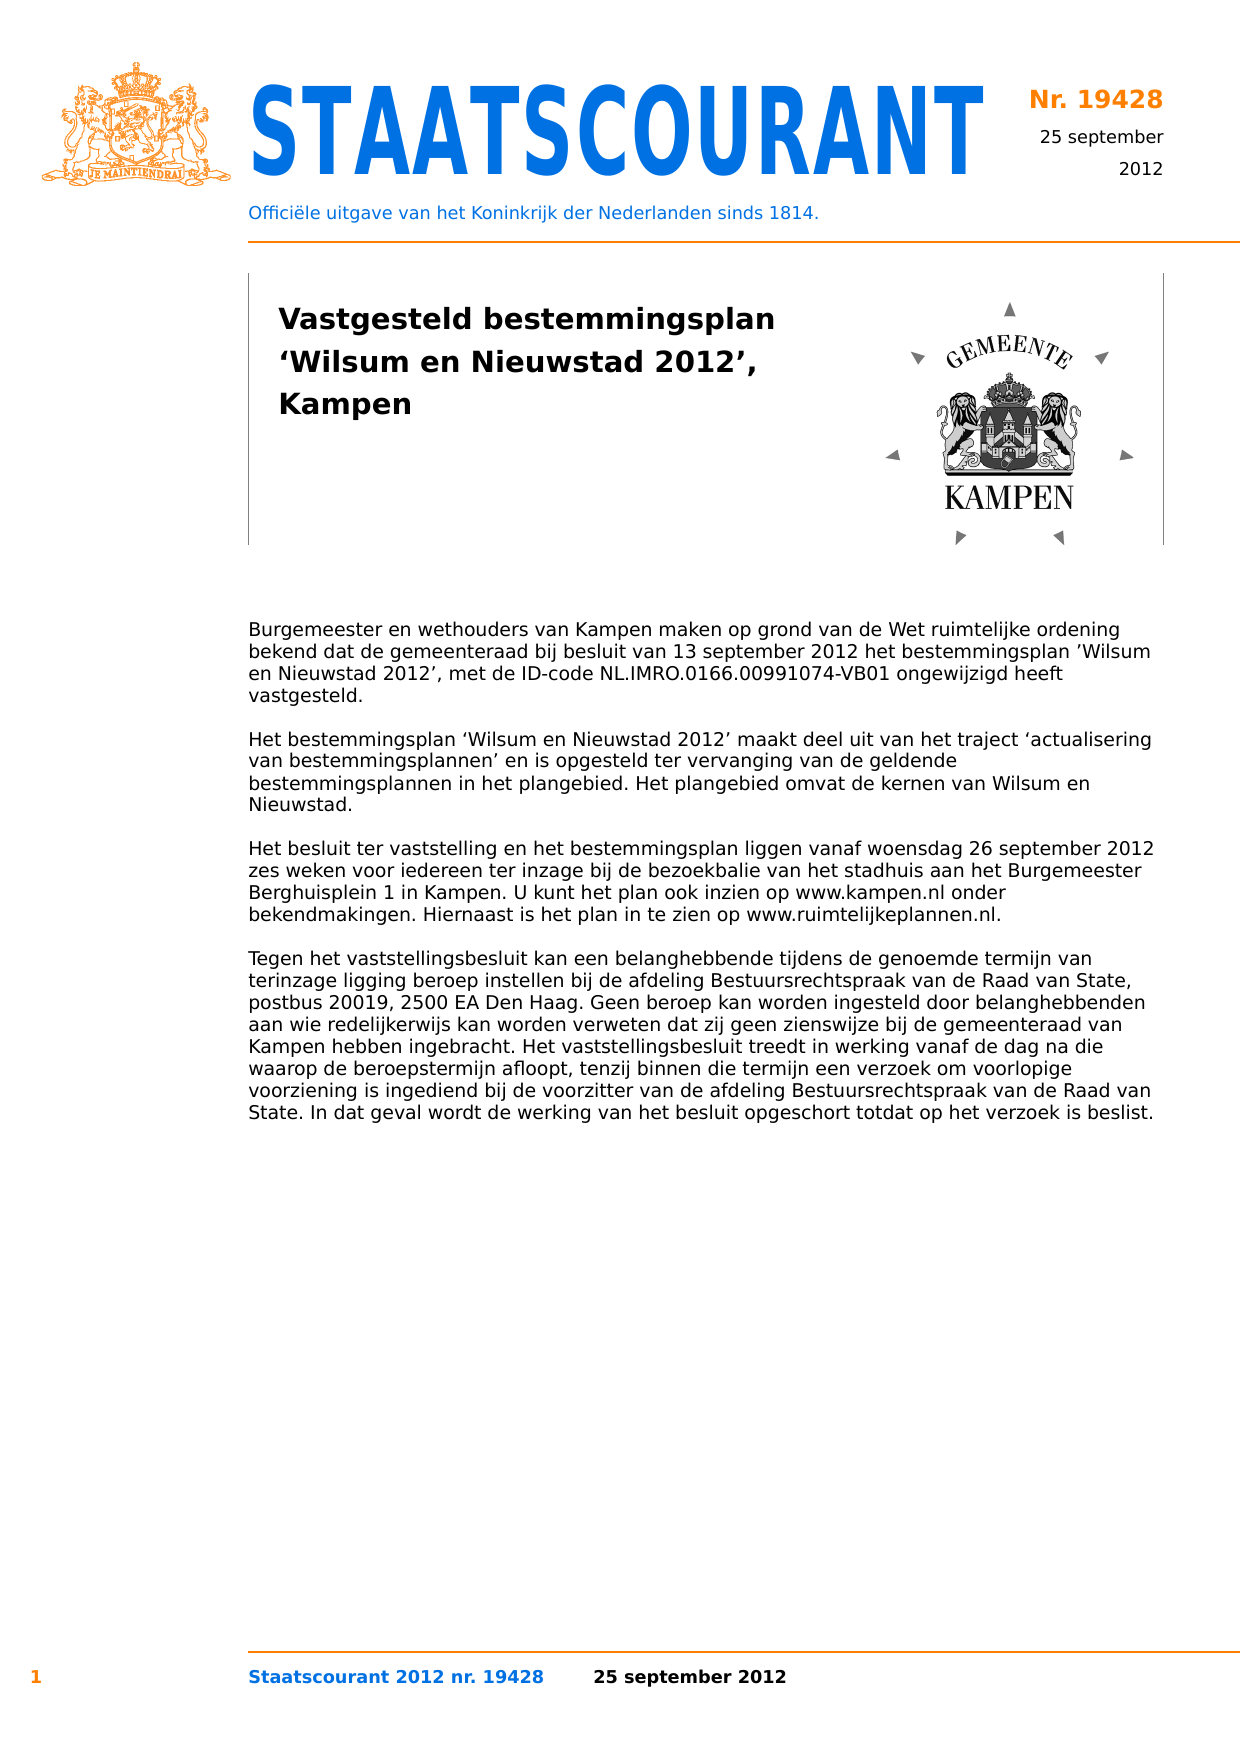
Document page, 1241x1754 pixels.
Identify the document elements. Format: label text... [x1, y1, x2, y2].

table_header STAATSCOURANT [248, 62, 998, 203]
picture [885, 302, 1134, 545]
table_cell 2012 [998, 153, 1240, 203]
table_cell 25 september [998, 121, 1240, 153]
text Burgemeester en wethouders van Kampen maken op grond van de Wet ruimtelijke ordening bekend dat de gemeenteraad bij besluit van 13 september 2012 het bestemmingsplan ’Wilsum en Nieuwstad 2012’, met de ID-code NL.IMRO.0166.00991074-VB01 ongewijzigd heeft vastgesteld. [248, 619, 1163, 707]
table_header [25, 62, 248, 241]
text Het bestemmingsplan ‘Wilsum en Nieuwstad 2012’ maakt deel uit van het traject ‘actualisering van bestemmingsplannen’ en is opgesteld ter vervanging van de geldende bestemmingsplannen in het plangebied. Het plangebied omvat de kernen van Wilsum en Nieuwstad. [248, 728, 1163, 816]
text Het besluit ter vaststelling en het bestemmingsplan liggen vanaf woensdag 26 september 2012 zes weken voor iedereen ter inzage bij de bezoekbalie van het stadhuis aan het Burgemeester Berghuisplein 1 in Kampen. U kunt het plan ook inzien op www.kampen.nl onder bekendmakingen. Hiernaast is het plan in te zien op www.ruimtelijkeplannen.nl. [248, 838, 1163, 926]
table_header Nr. 19428 [998, 62, 1240, 121]
text Tegen het vaststellingsbesluit kan een belanghebbende tijdens de genoemde termijn van terinzage ligging beroep instellen bij de afdeling Bestuursrechtspraak van de Raad van State, postbus 20019, 2500 EA Den Haag. Geen beroep kan worden ingesteld door belanghebbenden aan wie redelijkerwijs kan worden verweten dat zij geen zienswijze bij de gemeenteraad van Kampen hebben ingebracht. Het vaststellingsbesluit treedt in werking vanaf de dag na die waarop de beroepstermijn afloopt, tenzij binnen die termijn een verzoek om voorlopige voorziening is ingediend bij de voorzitter van de afdeling Bestuursrechtspraak van de Raad van State. In dat geval wordt de werking van het besluit opgeschort totdat op het verzoek is beslist. [248, 948, 1163, 1124]
table_cell Officiële uitgave van het Koninkrijk der Nederlanden sinds 1814. [248, 203, 1240, 241]
picture [41, 62, 231, 186]
subtitle Vastgesteld bestemmingsplan ‘Wilsum en Nieuwstad 2012’, Kampen [249, 273, 1163, 545]
